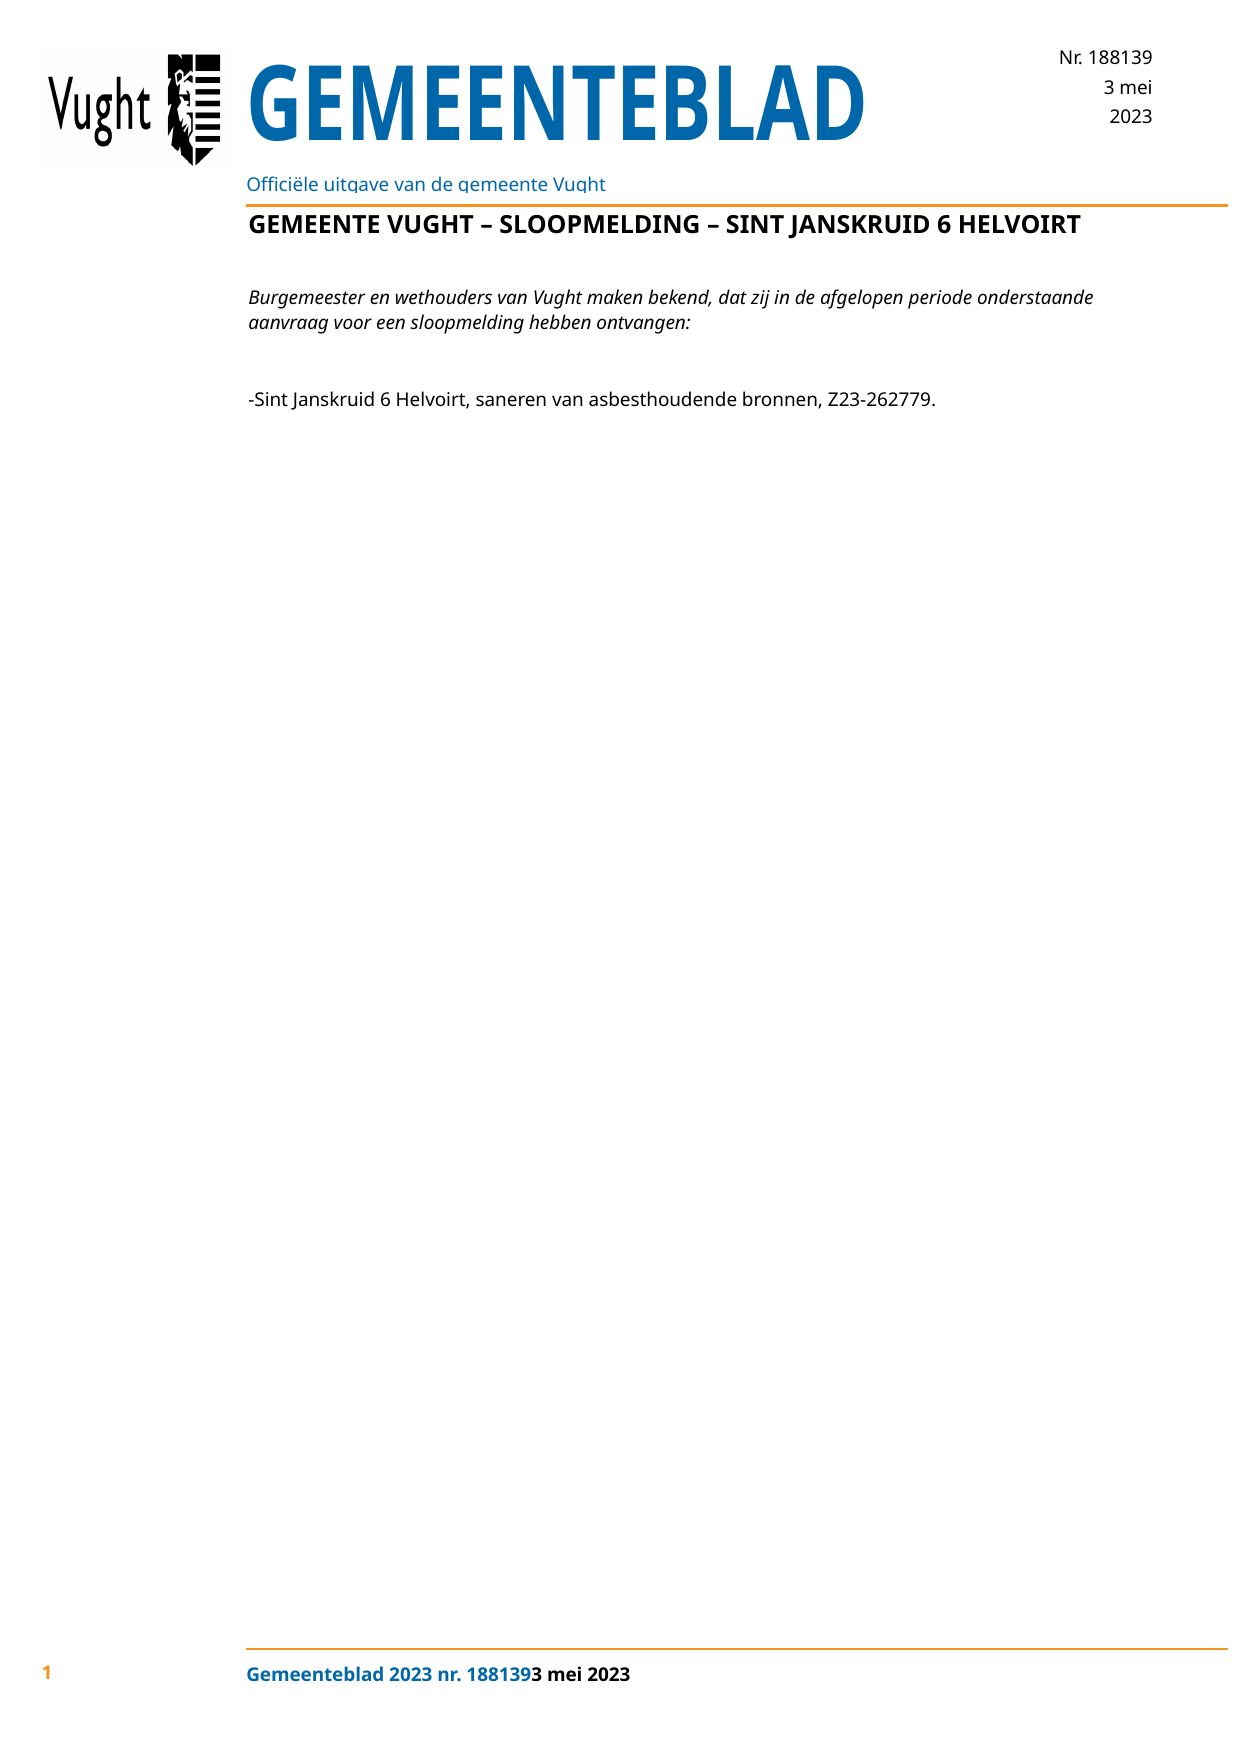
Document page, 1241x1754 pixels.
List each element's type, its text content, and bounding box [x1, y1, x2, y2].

text GEMEENTE VUGHT – SLOOPMELDING – SINT JANSKRUID 6 HELVOIRT [248, 207, 1152, 241]
text -Sint Janskruid 6 Helvoirt, saneren van asbesthoudende bronnen, Z23-262779. [248, 386, 1152, 411]
text Burgemeester en wethouders van Vught maken bekend, dat zij in de afgelopen periode onderstaande aanvraag voor een sloopmelding hebben ontvangen: [248, 284, 1152, 335]
picture [41, 47, 231, 172]
